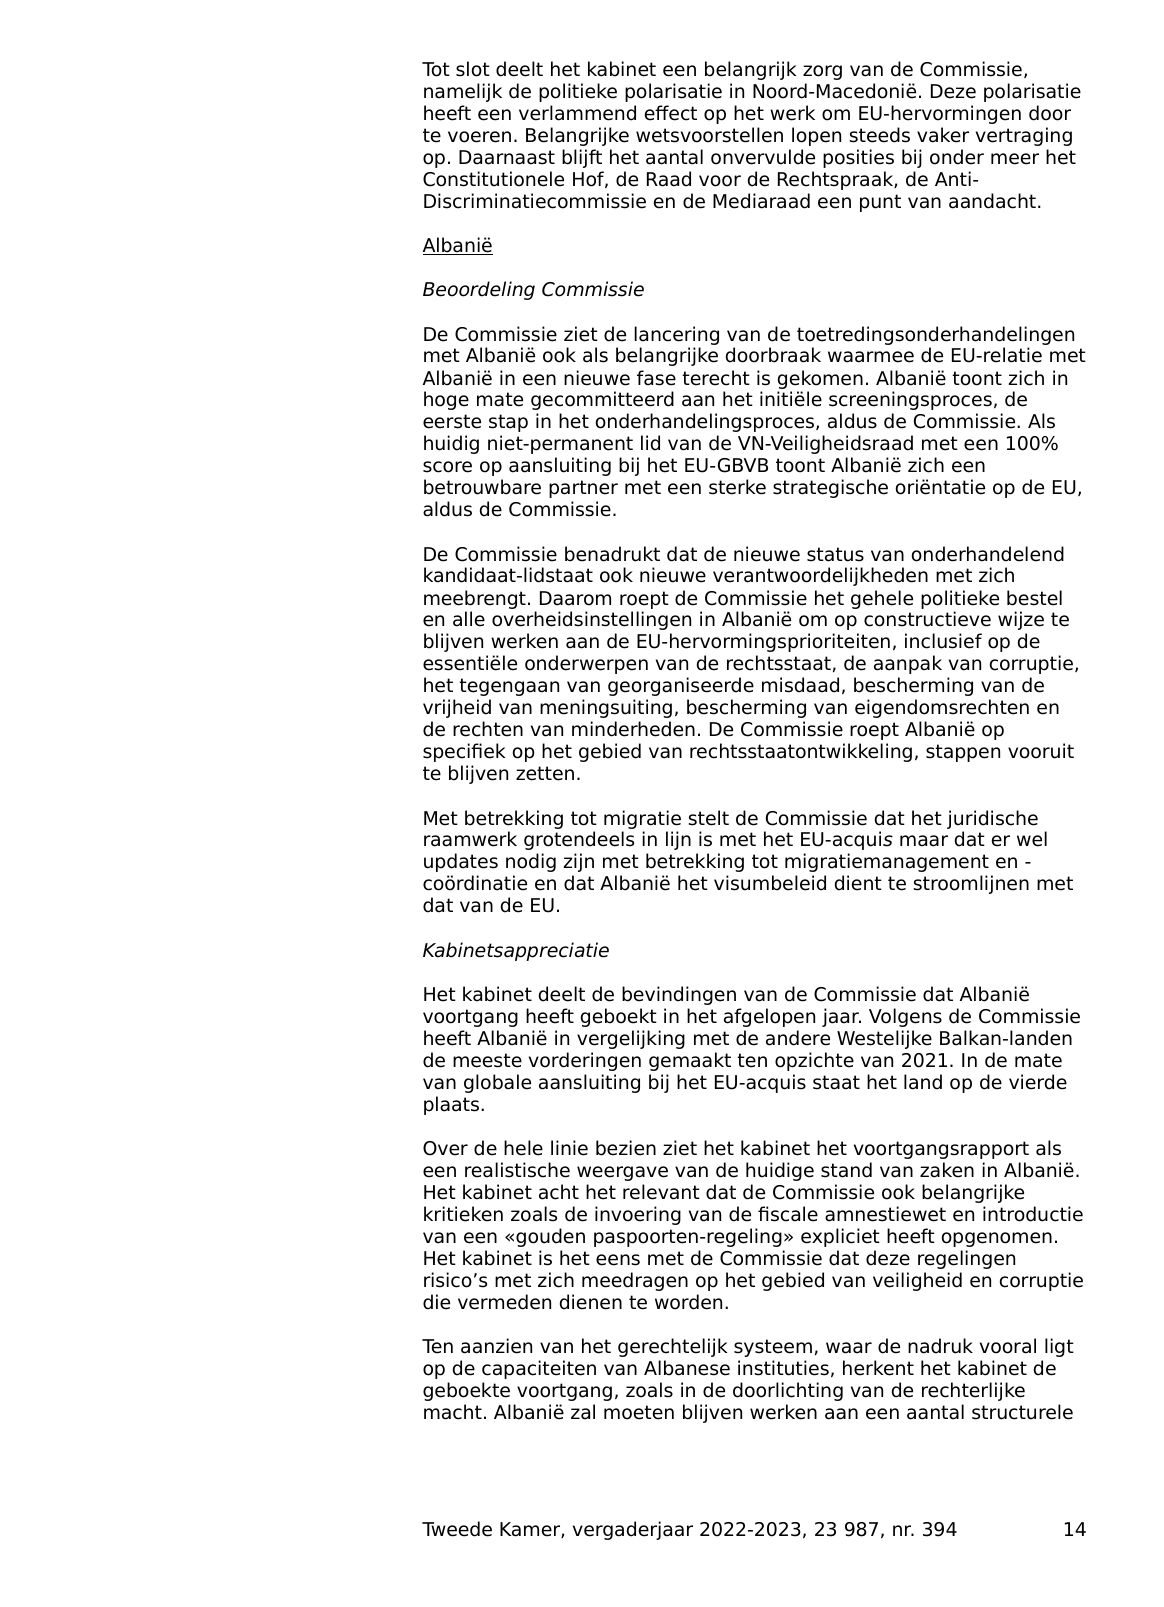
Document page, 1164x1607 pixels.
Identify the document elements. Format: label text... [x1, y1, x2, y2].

text Met betrekking tot migratie stelt de Commissie dat het juridische raamwerk grotendeels in lijn is met het EU-acquis maar dat er wel updates nodig zijn met betrekking tot migratiemanagement en -coördinatie en dat Albanië het visumbeleid dient te stroomlijnen met dat van de EU. [422, 807, 1087, 917]
text Tot slot deelt het kabinet een belangrijk zorg van de Commissie, namelijk de politieke polarisatie in Noord-Macedonië. Deze polarisatie heeft een verlammend effect op het werk om EU-hervormingen door te voeren. Belangrijke wetsvoorstellen lopen steeds vaker vertraging op. Daarnaast blijft het aantal onvervulde posities bij onder meer het Constitutionele Hof, de Raad voor de Rechtspraak, de Anti-Discriminatiecommissie en de Mediaraad een punt van aandacht. [422, 59, 1087, 213]
text Het kabinet deelt de bevindingen van de Commissie dat Albanië voortgang heeft geboekt in het afgelopen jaar. Volgens de Commissie heeft Albanië in vergelijking met de andere Westelijke Balkan-landen de meeste vorderingen gemaakt ten opzichte van 2021. In de mate van globale aansluiting bij het EU-acquis staat het land op de vierde plaats. [422, 984, 1087, 1116]
text Over de hele linie bezien ziet het kabinet het voortgangsrapport als een realistische weergave van de huidige stand van zaken in Albanië. Het kabinet acht het relevant dat de Commissie ook belangrijke kritieken zoals de invoering van de fiscale amnestiewet en introductie van een «gouden paspoorten-regeling» expliciet heeft opgenomen. Het kabinet is het eens met de Commissie dat deze regelingen risico’s met zich meedragen op het gebied van veiligheid en corruptie die vermeden dienen te worden. [422, 1138, 1087, 1313]
subtitle Albanië [422, 235, 1087, 257]
text De Commissie benadrukt dat de nieuwe status van onderhandelend kandidaat-lidstaat ook nieuwe verantwoordelijkheden met zich meebrengt. Daarom roept de Commissie het gehele politieke bestel en alle overheidsinstellingen in Albanië om op constructieve wijze te blijven werken aan de EU-hervormingsprioriteiten, inclusief op de essentiële onderwerpen van de rechtsstaat, de aanpak van corruptie, het tegengaan van georganiseerde misdaad, bescherming van de vrijheid van meningsuiting, bescherming van eigendomsrechten en de rechten van minderheden. De Commissie roept Albanië op specifiek op het gebied van rechtsstaatontwikkeling, stappen vooruit te blijven zetten. [422, 543, 1087, 785]
subtitle Beoordeling Commissie [422, 279, 1087, 301]
subtitle Kabinetsappreciatie [422, 939, 1087, 961]
text De Commissie ziet de lancering van de toetredingsonderhandelingen met Albanië ook als belangrijke doorbraak waarmee de EU-relatie met Albanië in een nieuwe fase terecht is gekomen. Albanië toont zich in hoge mate gecommitteerd aan het initiële screeningsproces, de eerste stap in het onderhandelingsproces, aldus de Commissie. Als huidig niet-permanent lid van de VN-Veiligheidsraad met een 100% score op aansluiting bij het EU-GBVB toont Albanië zich een betrouwbare partner met een sterke strategische oriëntatie op de EU, aldus de Commissie. [422, 323, 1087, 521]
text Ten aanzien van het gerechtelijk systeem, waar de nadruk vooral ligt op de capaciteiten van Albanese instituties, herkent het kabinet de geboekte voortgang, zoals in de doorlichting van de rechterlijke macht. Albanië zal moeten blijven werken aan een aantal structurele [422, 1336, 1087, 1424]
